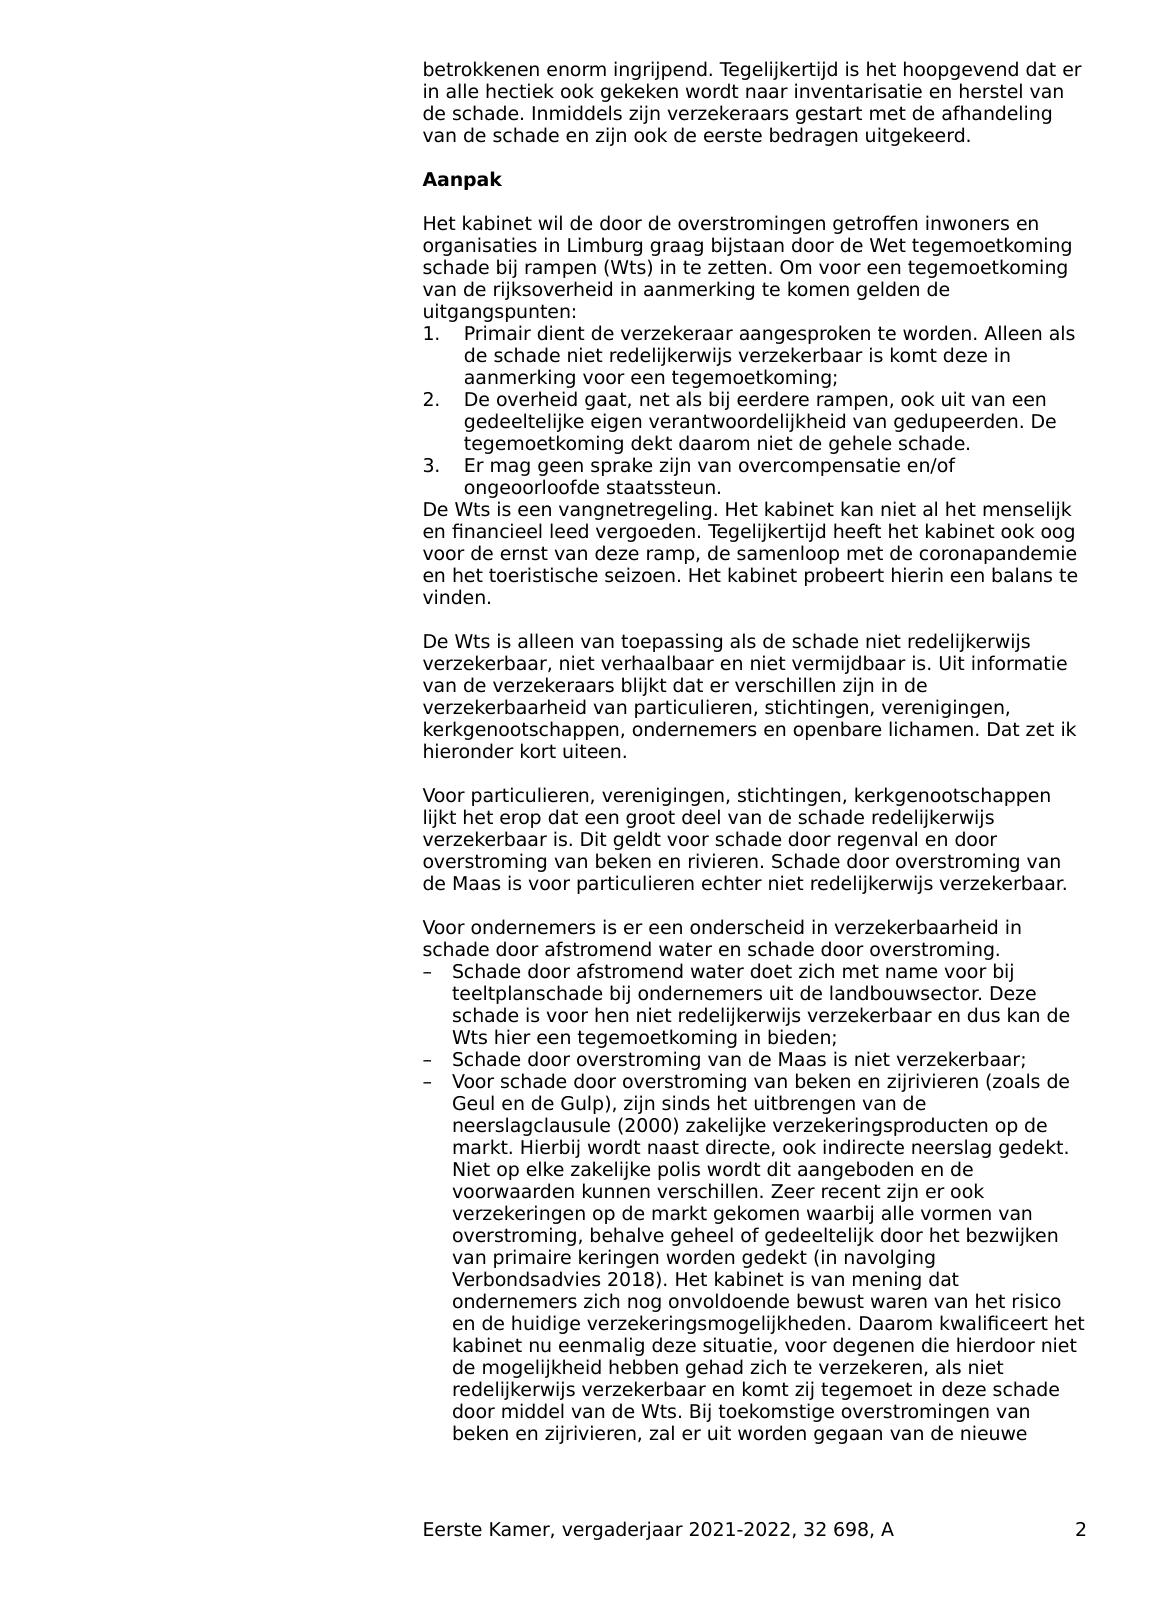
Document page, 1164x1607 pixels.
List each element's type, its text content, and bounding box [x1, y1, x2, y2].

text 3. Er mag geen sprake zijn van overcompensatie en/of ongeoorloofde staatssteun. [422, 455, 1087, 499]
text De Wts is alleen van toepassing als de schade niet redelijkerwijs verzekerbaar, niet verhaalbaar en niet vermijdbaar is. Uit informatie van de verzekeraars blijkt dat er verschillen zijn in de verzekerbaarheid van particulieren, stichtingen, verenigingen, kerkgenootschappen, ondernemers en openbare lichamen. Dat zet ik hieronder kort uiteen. [422, 631, 1087, 763]
text 2. De overheid gaat, net als bij eerdere rampen, ook uit van een gedeeltelijke eigen verantwoordelijkheid van gedupeerden. De tegemoetkoming dekt daarom niet de gehele schade. [422, 389, 1087, 455]
text betrokkenen enorm ingrijpend. Tegelijkertijd is het hoopgevend dat er in alle hectiek ook gekeken wordt naar inventarisatie en herstel van de schade. Inmiddels zijn verzekeraars gestart met de afhandeling van de schade en zijn ook de eerste bedragen uitgekeerd. [422, 59, 1087, 147]
text – Schade door afstromend water doet zich met name voor bij teeltplanschade bij ondernemers uit de landbouwsector. Deze schade is voor hen niet redelijkerwijs verzekerbaar en dus kan de Wts hier een tegemoetkoming in bieden; [422, 961, 1087, 1049]
subtitle Aanpak [422, 169, 1087, 191]
text De Wts is een vangnetregeling. Het kabinet kan niet al het menselijk en financieel leed vergoeden. Tegelijkertijd heeft het kabinet ook oog voor de ernst van deze ramp, de samenloop met de coronapandemie en het toeristische seizoen. Het kabinet probeert hierin een balans te vinden. [422, 499, 1087, 609]
text Voor particulieren, verenigingen, stichtingen, kerkgenootschappen lijkt het erop dat een groot deel van de schade redelijkerwijs verzekerbaar is. Dit geldt voor schade door regenval en door overstroming van beken en rivieren. Schade door overstroming van de Maas is voor particulieren echter niet redelijkerwijs verzekerbaar. [422, 785, 1087, 895]
text Het kabinet wil de door de overstromingen getroffen inwoners en organisaties in Limburg graag bijstaan door de Wet tegemoetkoming schade bij rampen (Wts) in te zetten. Om voor een tegemoetkoming van de rijksoverheid in aanmerking te komen gelden de uitgangspunten: [422, 213, 1087, 323]
text Voor ondernemers is er een onderscheid in verzekerbaarheid in schade door afstromend water en schade door overstroming. [422, 917, 1087, 961]
text 1. Primair dient de verzekeraar aangesproken te worden. Alleen als de schade niet redelijkerwijs verzekerbaar is komt deze in aanmerking voor een tegemoetkoming; [422, 323, 1087, 389]
text – Voor schade door overstroming van beken en zijrivieren (zoals de Geul en de Gulp), zijn sinds het uitbrengen van de neerslagclausule (2000) zakelijke verzekeringsproducten op de markt. Hierbij wordt naast directe, ook indirecte neerslag gedekt. Niet op elke zakelijke polis wordt dit aangeboden en de voorwaarden kunnen verschillen. Zeer recent zijn er ook verzekeringen op de markt gekomen waarbij alle vormen van overstroming, behalve geheel of gedeeltelijk door het bezwijken van primaire keringen worden gedekt (in navolging Verbondsadvies 2018). Het kabinet is van mening dat ondernemers zich nog onvoldoende bewust waren van het risico en de huidige verzekeringsmogelijkheden. Daarom kwalificeert het kabinet nu eenmalig deze situatie, voor degenen die hierdoor niet de mogelijkheid hebben gehad zich te verzekeren, als niet redelijkerwijs verzekerbaar en komt zij tegemoet in deze schade door middel van de Wts. Bij toekomstige overstromingen van beken en zijrivieren, zal er uit worden gegaan van de nieuwe [422, 1071, 1087, 1445]
text – Schade door overstroming van de Maas is niet verzekerbaar; [422, 1049, 1087, 1071]
